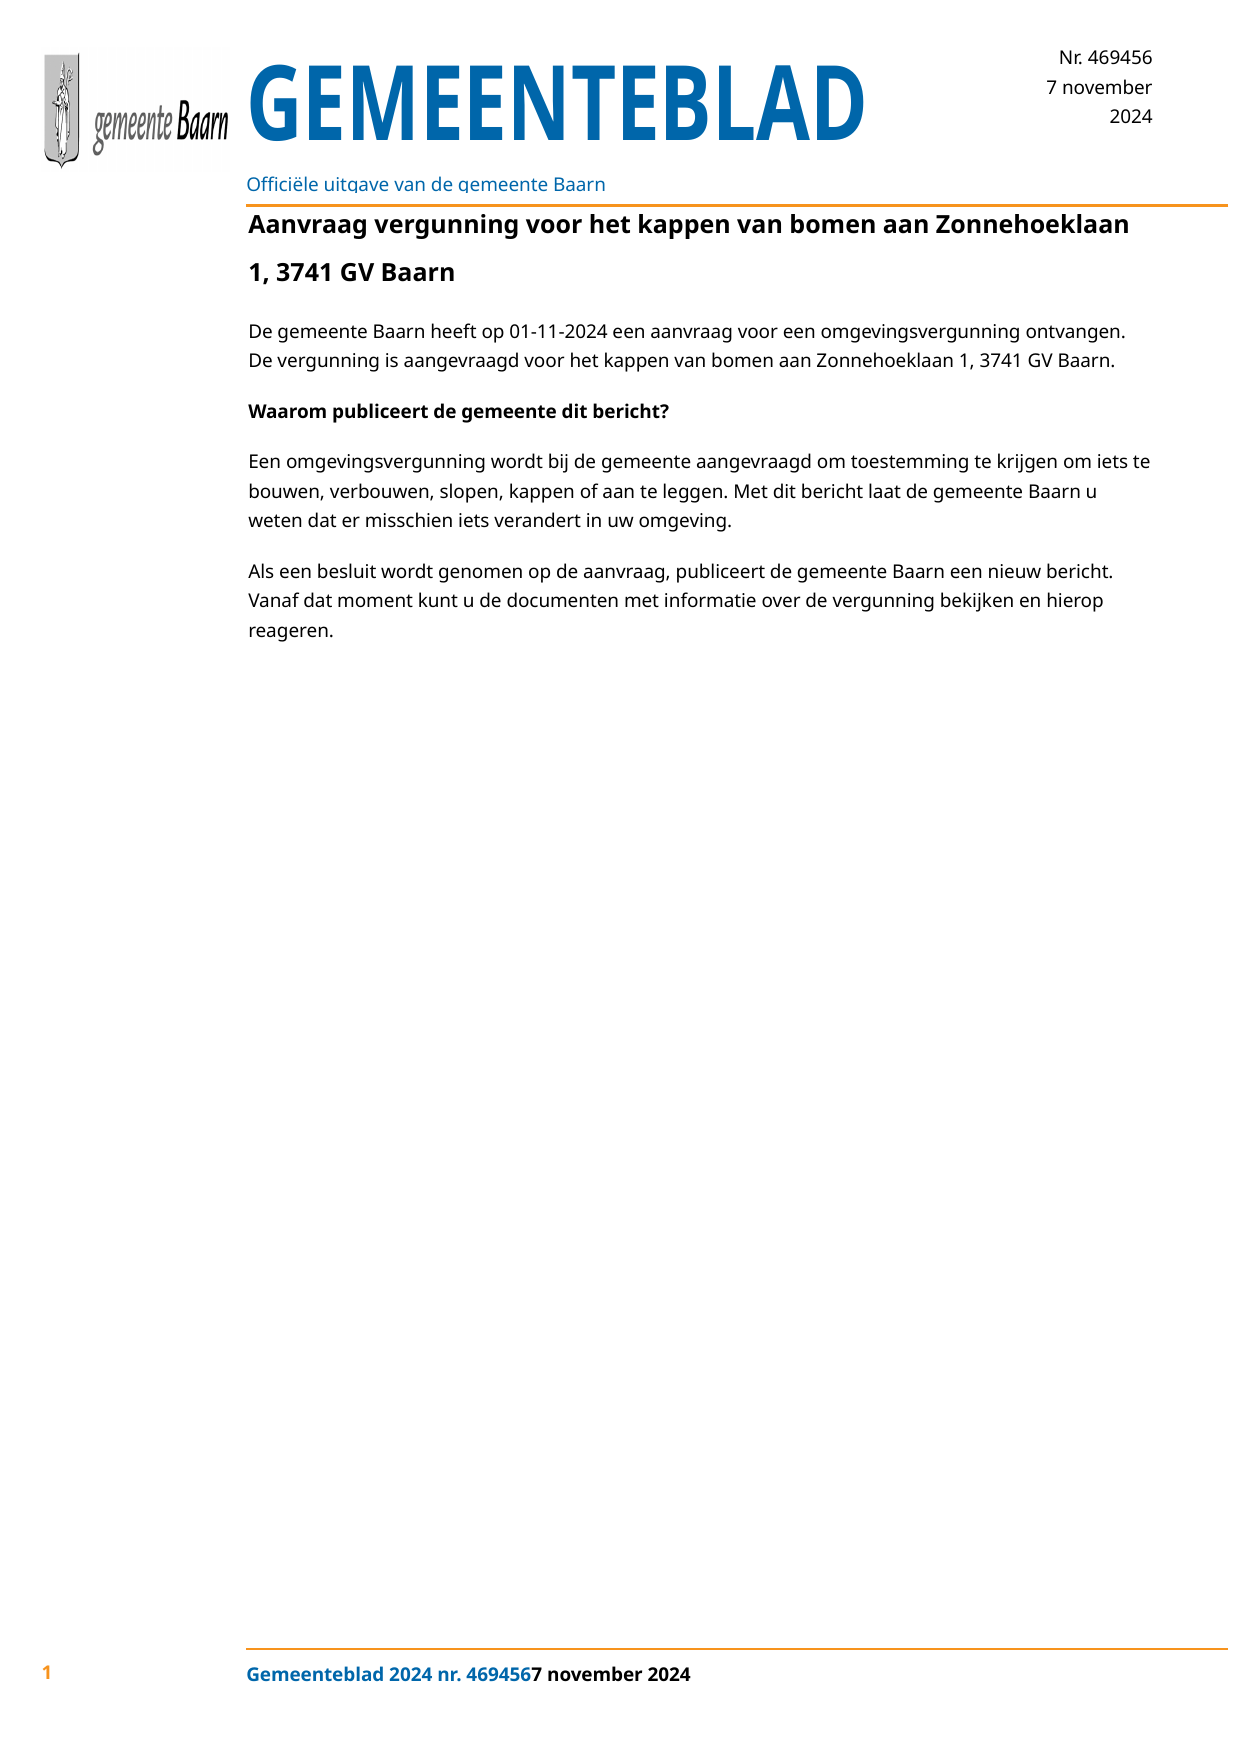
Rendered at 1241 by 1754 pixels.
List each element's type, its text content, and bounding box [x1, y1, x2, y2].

text De gemeente Baarn heeft op 01-11-2024 een aanvraag voor een omgevingsvergunning ontvangen. De vergunning is aangevraagd voor het kappen van bomen aan Zonnehoeklaan 1, 3741 GV Baarn. [248, 318, 1152, 373]
text Als een besluit wordt genomen op de aanvraag, publiceert de gemeente Baarn een nieuw bericht. Vanaf dat moment kunt u de documenten met informatie over de vergunning bekijken en hierop reageren. [248, 558, 1152, 643]
text Aanvraag vergunning voor het kappen van bomen aan Zonnehoeklaan 1, 3741 GV Baarn [248, 207, 1152, 288]
text Waarom publiceert de gemeente dit bericht? [248, 398, 1152, 424]
picture [41, 47, 231, 172]
text Een omgevingsvergunning wordt bij de gemeente aangevraagd om toestemming te krijgen om iets te bouwen, verbouwen, slopen, kappen of aan te leggen. Met dit bericht laat de gemeente Baarn u weten dat er misschien iets verandert in uw omgeving. [248, 448, 1152, 533]
